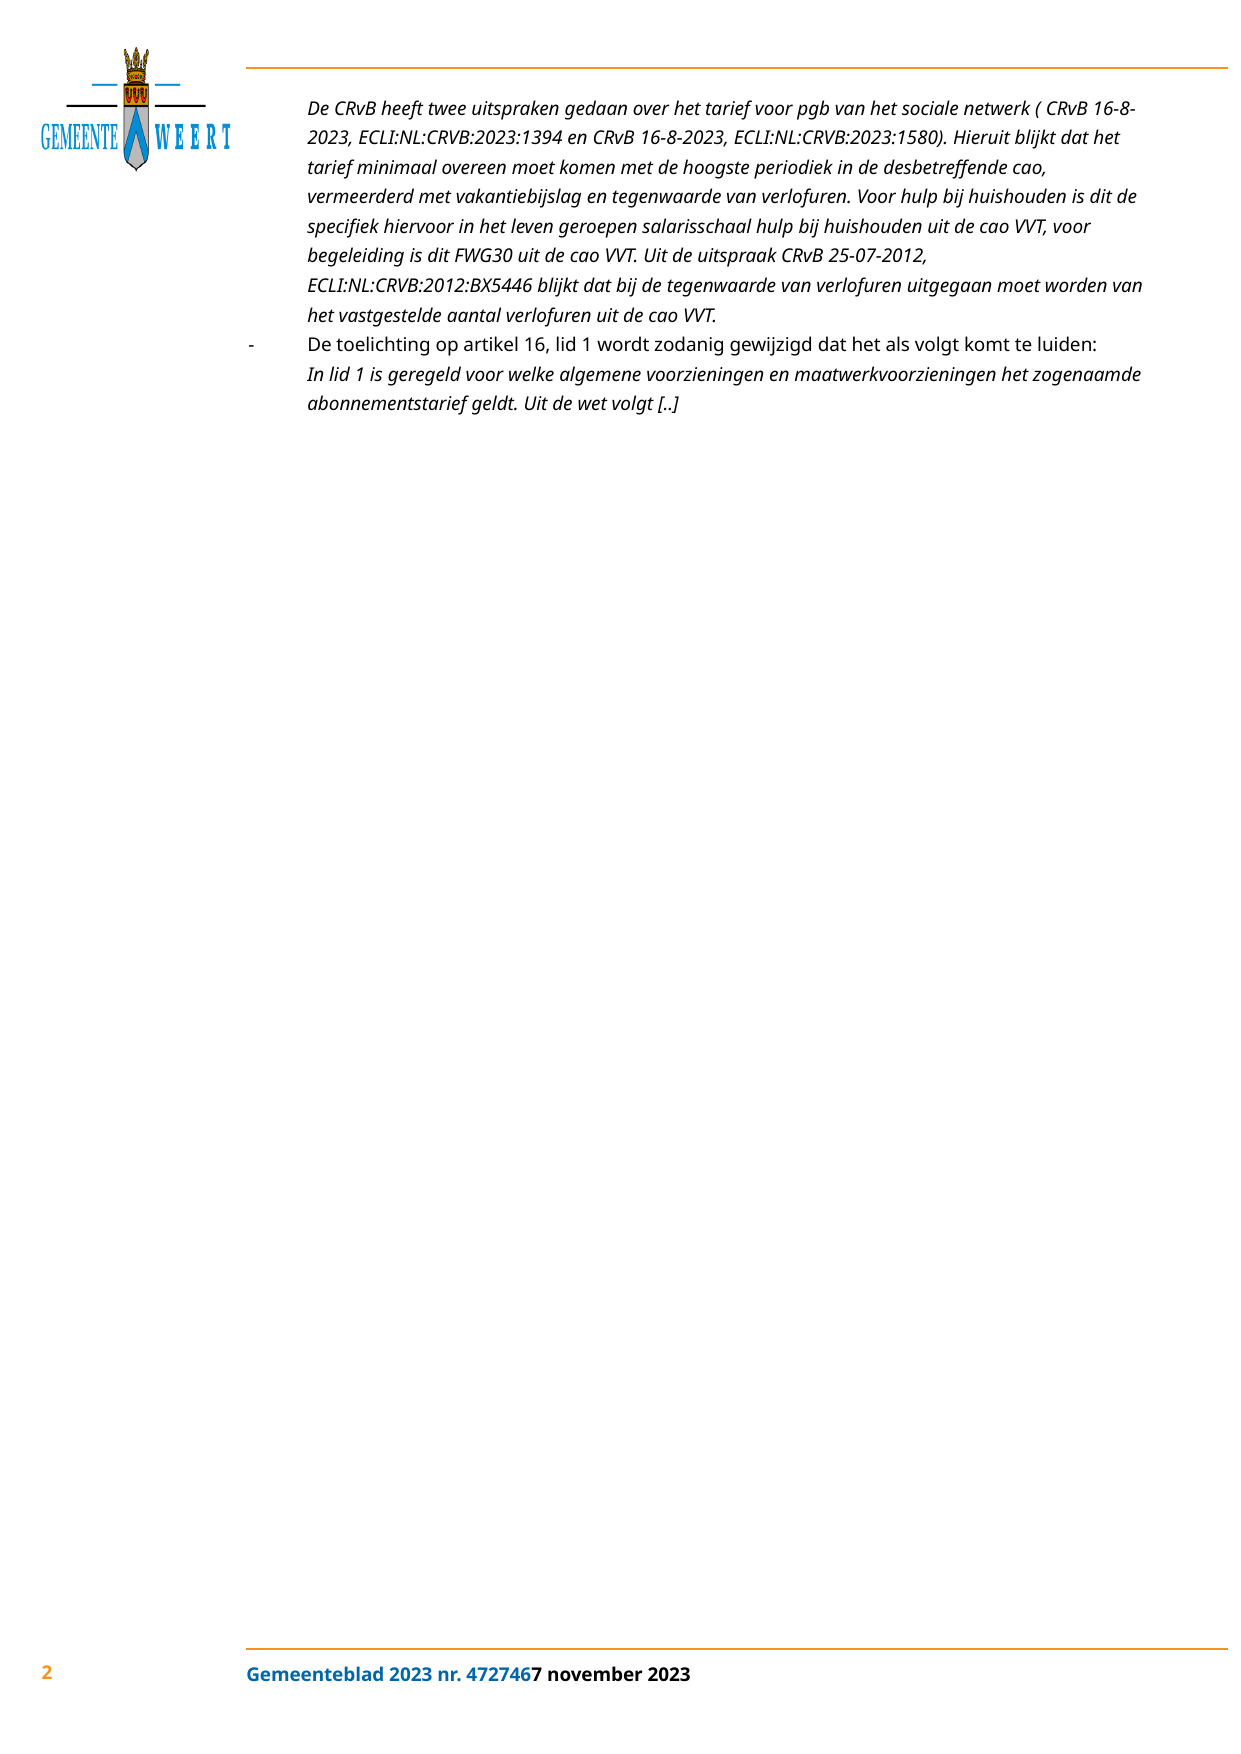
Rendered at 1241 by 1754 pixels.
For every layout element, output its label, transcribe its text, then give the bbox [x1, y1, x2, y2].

picture [41, 47, 231, 172]
list In lid 1 is geregeld voor welke algemene voorzieningen en maatwerkvoorzieningen het zogenaamde abonnementstarief geldt. Uit de wet volgt [..] [248, 361, 1152, 416]
list De toelichting op artikel 16, lid 1 wordt zodanig gewijzigd dat het als volgt komt te luiden: [248, 331, 1152, 357]
list De CRvB heeft twee uitspraken gedaan over het tarief voor pgb van het sociale netwerk ( CRvB 16-8-2023, ECLI:NL:CRVB:2023:1394 en CRvB 16-8-2023, ECLI:NL:CRVB:2023:1580). Hieruit blijkt dat het tarief minimaal overeen moet komen met de hoogste periodiek in de desbetreffende cao, vermeerderd met vakantiebijslag en tegenwaarde van verlofuren. Voor hulp bij huishouden is dit de specifiek hiervoor in het leven geroepen salarisschaal hulp bij huishouden uit de cao VVT, voor begeleiding is dit FWG30 uit de cao VVT. Uit de uitspraak CRvB 25-07-2012, ECLI:NL:CRVB:2012:BX5446 blijkt dat bij de tegenwaarde van verlofuren uitgegaan moet worden van het vastgestelde aantal verlofuren uit de cao VVT. [248, 95, 1152, 328]
